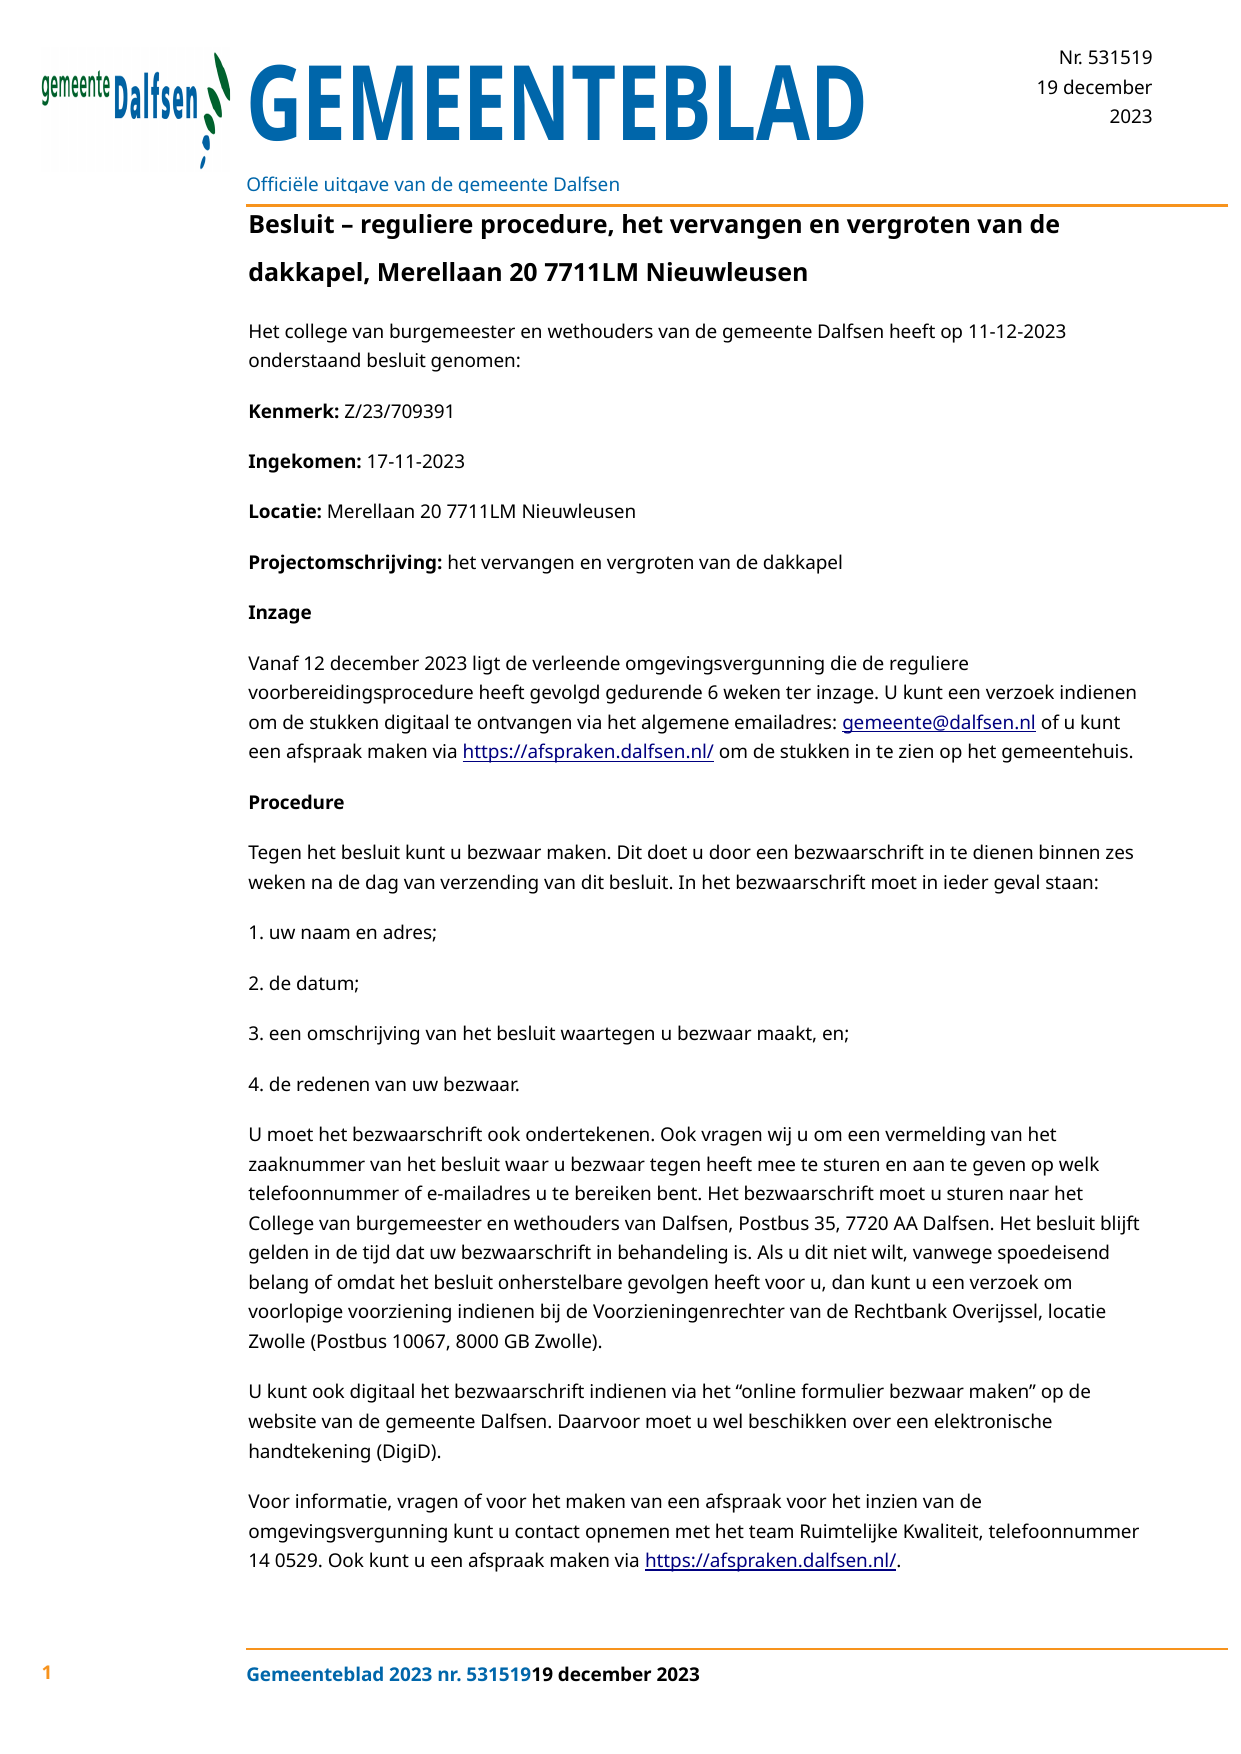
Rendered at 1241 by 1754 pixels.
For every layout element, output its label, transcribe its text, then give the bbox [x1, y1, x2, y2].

picture [41, 47, 231, 172]
text Projectomschrijving: het vervangen en vergroten van de dakkapel [248, 549, 1152, 575]
text Inzage [248, 599, 1152, 625]
text Ingekomen: 17-11-2023 [248, 448, 1152, 474]
text Kenmerk: Z/23/709391 [248, 398, 1152, 424]
text Voor informatie, vragen of voor het maken van een afspraak voor het inzien van de omgevingsvergunning kunt u contact opnemen met het team Ruimtelijke Kwaliteit, telefoonnummer 14 0529. Ook kunt u een afspraak maken via https://afspraken.dalfsen.nl/. [248, 1488, 1152, 1573]
text Tegen het besluit kunt u bezwaar maken. Dit doet u door een bezwaarschrift in te dienen binnen zes weken na de dag van verzending van dit besluit. In het bezwaarschrift moet in ieder geval staan: [248, 839, 1152, 895]
text Vanaf 12 december 2023 ligt de verleende omgevingsvergunning die de reguliere voorbereidingsprocedure heeft gevolgd gedurende 6 weken ter inzage. U kunt een verzoek indienen om de stukken digitaal te ontvangen via het algemene emailadres: gemeente@dalfsen.nl of u kunt een afspraak maken via https://afspraken.dalfsen.nl/ om de stukken in te zien op het gemeentehuis. [248, 650, 1152, 764]
text 3. een omschrijving van het besluit waartegen u bezwaar maakt, en; [248, 1020, 1152, 1046]
text Procedure [248, 789, 1152, 815]
text Locatie: Merellaan 20 7711LM Nieuwleusen [248, 499, 1152, 524]
text 1. uw naam en adres; [248, 919, 1152, 945]
text Het college van burgemeester en wethouders van de gemeente Dalfsen heeft op 11-12-2023 onderstaand besluit genomen: [248, 318, 1152, 373]
text U moet het bezwaarschrift ook ondertekenen. Ook vragen wij u om een vermelding van het zaaknummer van het besluit waar u bezwaar tegen heeft mee te sturen en aan te geven op welk telefoonnummer of e-mailadres u te bereiken bent. Het bezwaarschrift moet u sturen naar het College van burgemeester en wethouders van Dalfsen, Postbus 35, 7720 AA Dalfsen. Het besluit blijft gelden in de tijd dat uw bezwaarschrift in behandeling is. Als u dit niet wilt, vanwege spoedeisend belang of omdat het besluit onherstelbare gevolgen heeft voor u, dan kunt u een verzoek om voorlopige voorziening indienen bij de Voorzieningenrechter van de Rechtbank Overijssel, locatie Zwolle (Postbus 10067, 8000 GB Zwolle). [248, 1121, 1152, 1354]
text Besluit – reguliere procedure, het vervangen en vergroten van de dakkapel, Merellaan 20 7711LM Nieuwleusen [248, 207, 1152, 288]
text U kunt ook digitaal het bezwaarschrift indienen via het “online formulier bezwaar maken” op de website van de gemeente Dalfsen. Daarvoor moet u wel beschikken over een elektronische handtekening (DigiD). [248, 1379, 1152, 1464]
text 4. de redenen van uw bezwaar. [248, 1071, 1152, 1097]
text 2. de datum; [248, 970, 1152, 996]
